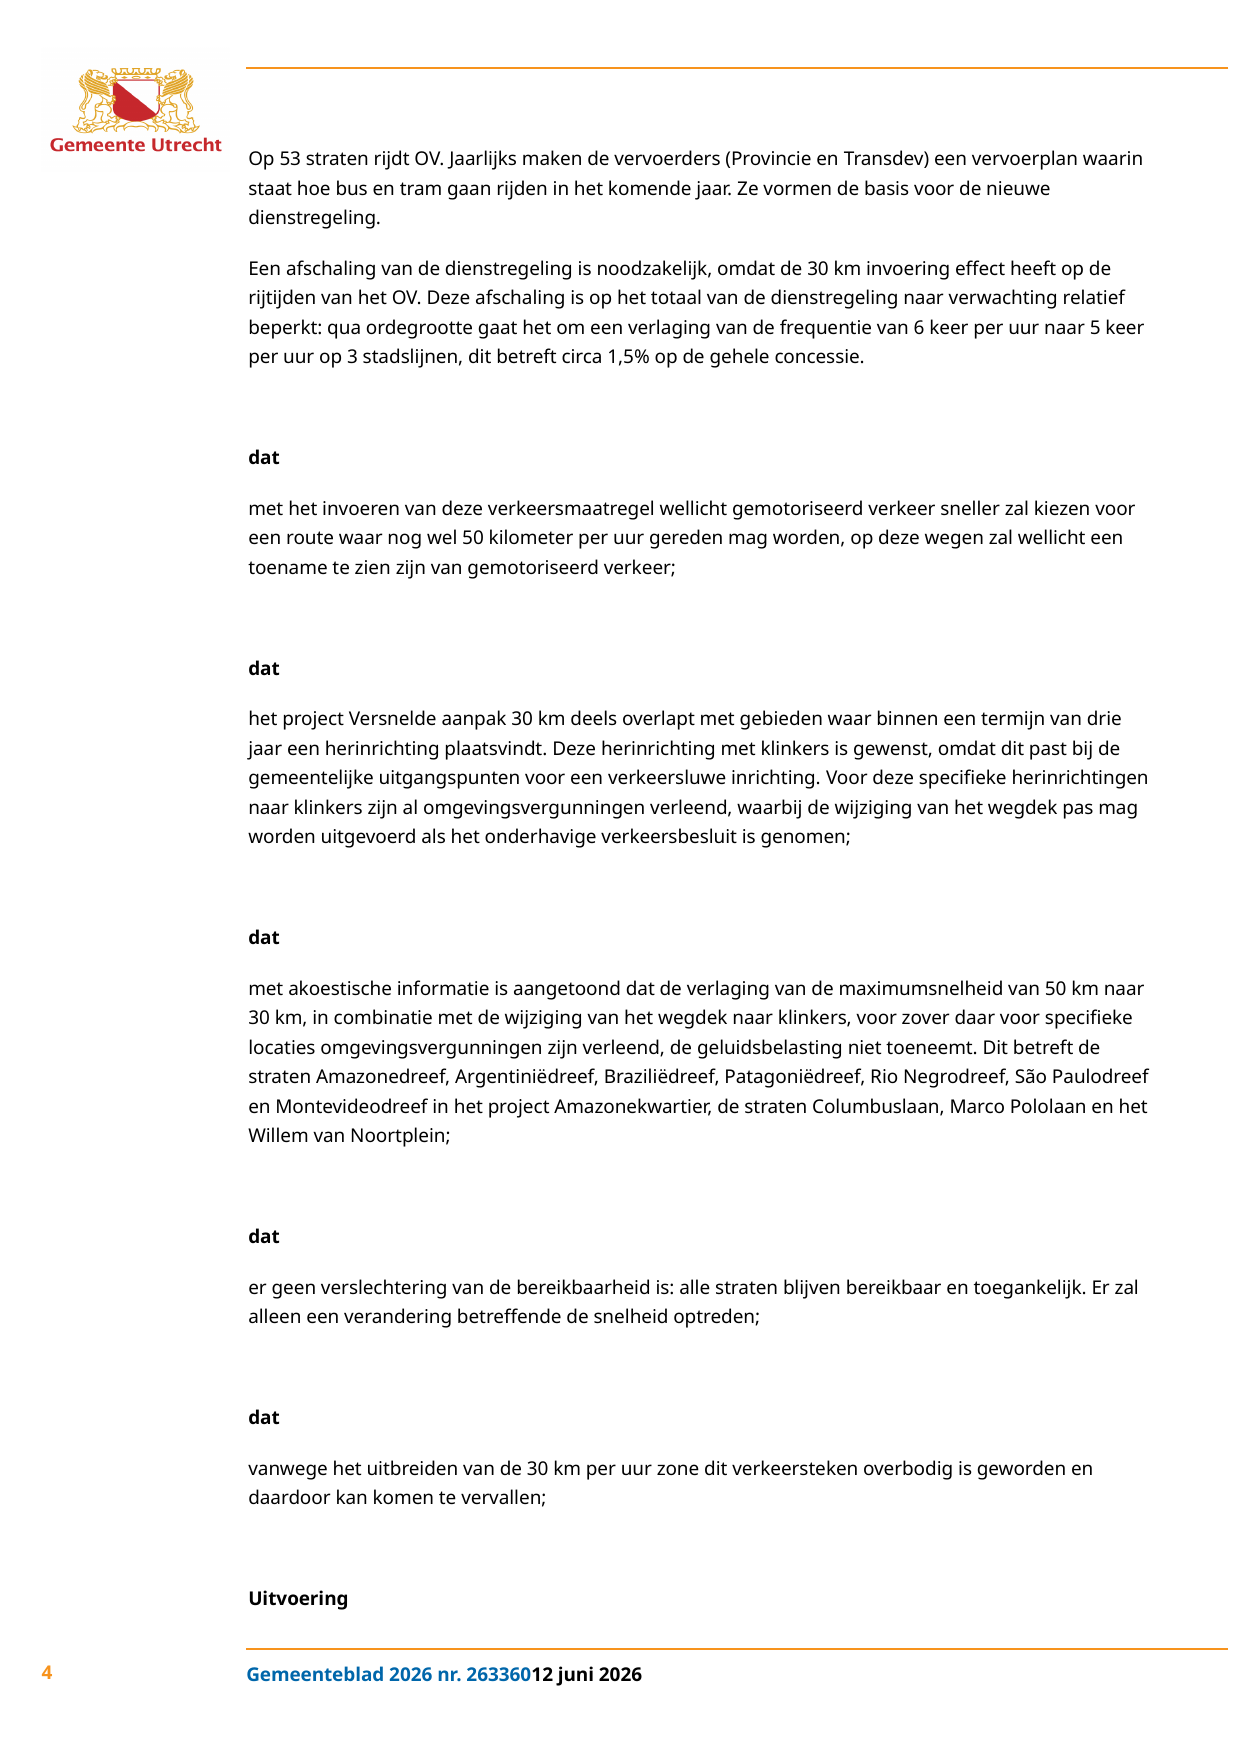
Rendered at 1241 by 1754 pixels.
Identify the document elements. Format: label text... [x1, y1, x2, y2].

text dat [248, 1223, 1152, 1249]
text dat [248, 924, 1152, 950]
text het project Versnelde aanpak 30 km deels overlapt met gebieden waar binnen een termijn van drie jaar een herinrichting plaatsvindt. Deze herinrichting met klinkers is gewenst, omdat dit past bij de gemeentelijke uitgangspunten voor een verkeersluwe inrichting. Voor deze specifieke herinrichtingen naar klinkers zijn al omgevingsvergunningen verleend, waarbij de wijziging van het wegdek pas mag worden uitgevoerd als het onderhavige verkeersbesluit is genomen; [248, 705, 1152, 849]
text dat [248, 655, 1152, 681]
text er geen verslechtering van de bereikbaarheid is: alle straten blijven bereikbaar en toegankelijk. Er zal alleen een verandering betreffende de snelheid optreden; [248, 1274, 1152, 1329]
text vanwege het uitbreiden van de 30 km per uur zone dit verkeersteken overbodig is geworden en daardoor kan komen te vervallen; [248, 1455, 1152, 1510]
picture [41, 47, 231, 172]
text Een afschaling van de dienstregeling is noodzakelijk, omdat de 30 km invoering effect heeft op de rijtijden van het OV. Deze afschaling is op het totaal van de dienstregeling naar verwachting relatief beperkt: qua ordegrootte gaat het om een verlaging van de frequentie van 6 keer per uur naar 5 keer per uur op 3 stadslijnen, dit betreft circa 1,5% op de gehele concessie. [248, 255, 1152, 369]
text Uitvoering [248, 1585, 1152, 1611]
text met akoestische informatie is aangetoond dat de verlaging van de maximumsnelheid van 50 km naar 30 km, in combinatie met de wijziging van het wegdek naar klinkers, voor zover daar voor specifieke locaties omgevingsvergunningen zijn verleend, de geluidsbelasting niet toeneemt. Dit betreft de straten Amazonedreef, Argentiniëdreef, Braziliëdreef, Patagoniëdreef, Rio Negrodreef, São Paulodreef en Montevideodreef in het project Amazonekwartier, de straten Columbuslaan, Marco Pololaan en het Willem van Noortplein; [248, 975, 1152, 1148]
text dat [248, 444, 1152, 470]
text dat [248, 1404, 1152, 1430]
text Op 53 straten rijdt OV. Jaarlijks maken de vervoerders (Provincie en Transdev) een vervoerplan waarin staat hoe bus en tram gaan rijden in het komende jaar. Ze vormen de basis voor de nieuwe dienstregeling. [248, 145, 1152, 230]
text met het invoeren van deze verkeersmaatregel wellicht gemotoriseerd verkeer sneller zal kiezen voor een route waar nog wel 50 kilometer per uur gereden mag worden, op deze wegen zal wellicht een toename te zien zijn van gemotoriseerd verkeer; [248, 495, 1152, 580]
